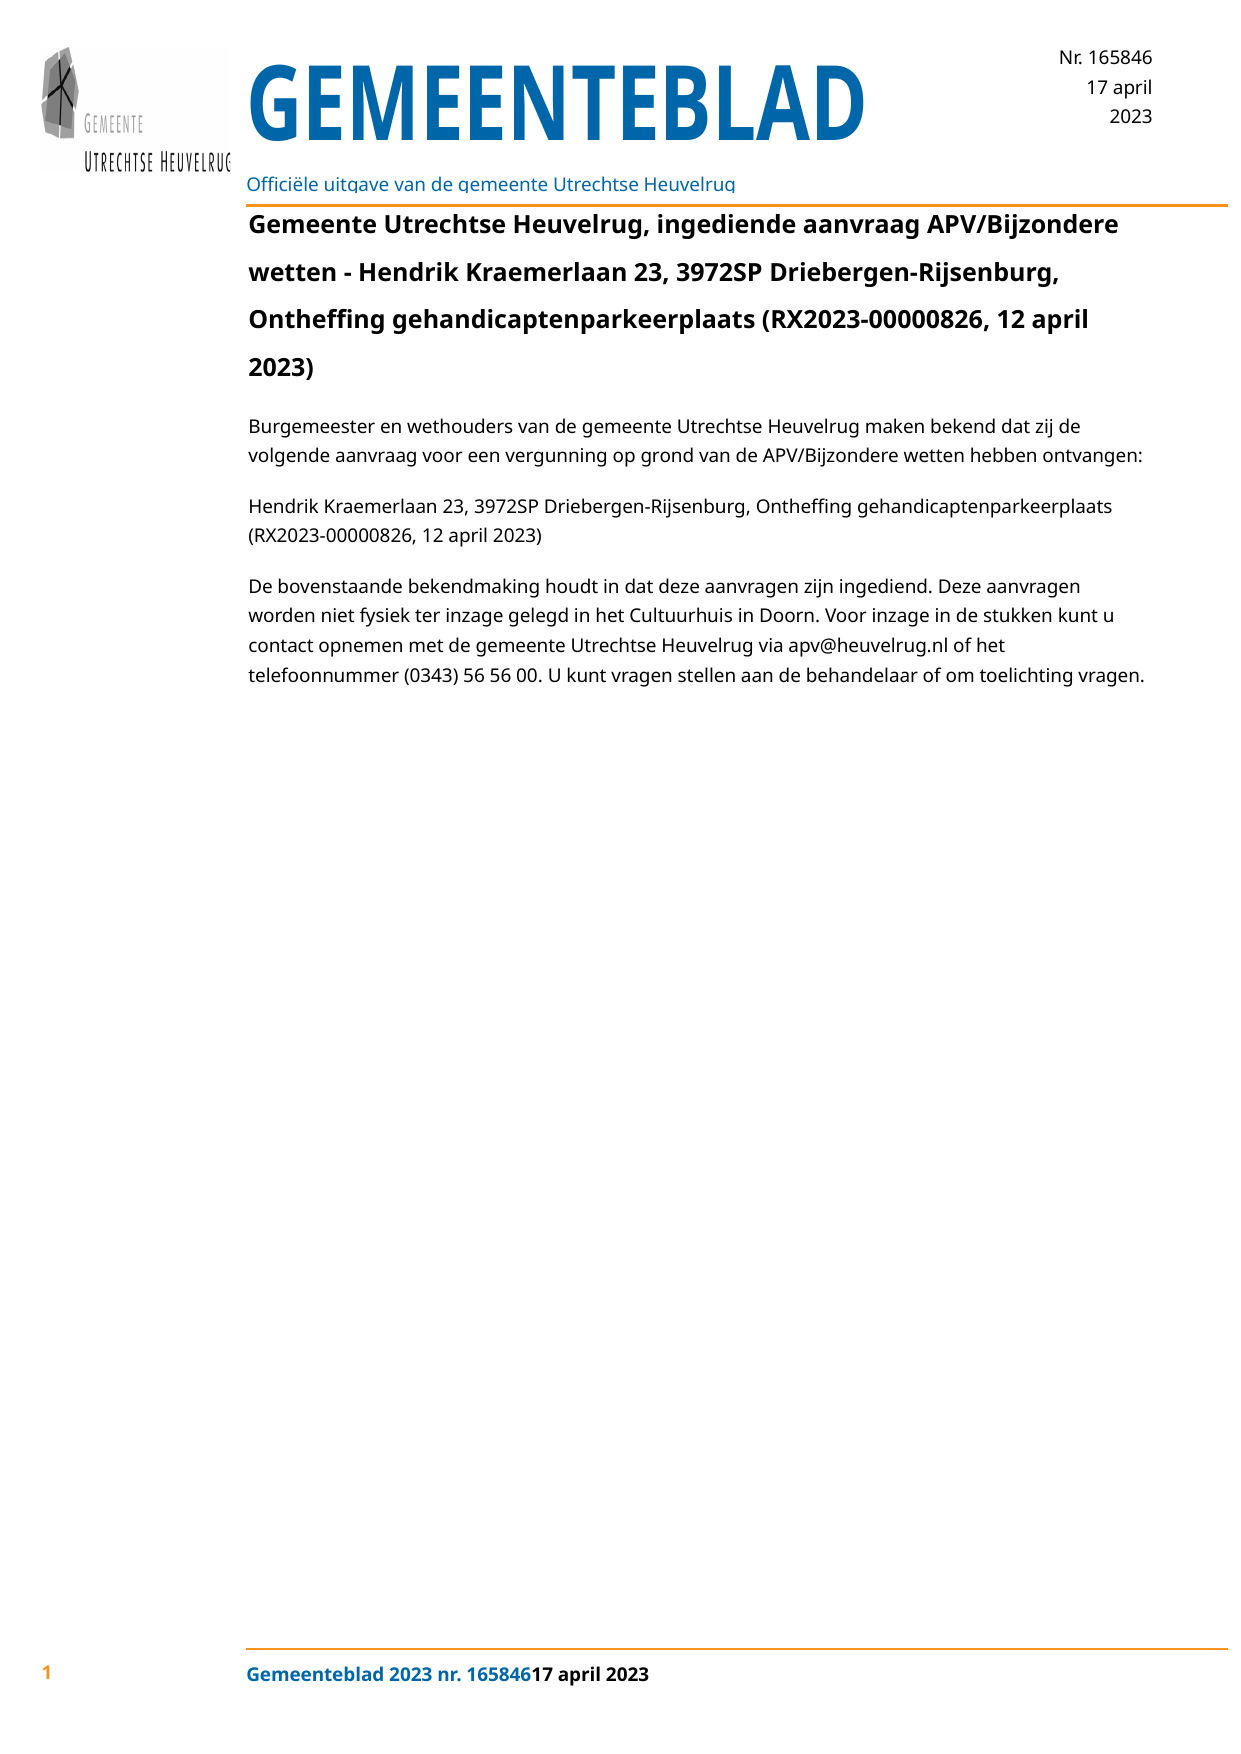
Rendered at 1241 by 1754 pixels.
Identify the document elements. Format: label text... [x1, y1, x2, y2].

text Burgemeester en wethouders van de gemeente Utrechtse Heuvelrug maken bekend dat zij de volgende aanvraag voor een vergunning op grond van de APV/Bijzondere wetten hebben ontvangen: [248, 413, 1152, 468]
text Hendrik Kraemerlaan 23, 3972SP Driebergen-Rijsenburg, Ontheffing gehandicaptenparkeerplaats (RX2023-00000826, 12 april 2023) [248, 493, 1152, 548]
text Gemeente Utrechtse Heuvelrug, ingediende aanvraag APV/Bijzondere wetten - Hendrik Kraemerlaan 23, 3972SP Driebergen-Rijsenburg, Ontheffing gehandicaptenparkeerplaats (RX2023-00000826, 12 april 2023) [248, 207, 1152, 384]
picture [41, 47, 231, 172]
text De bovenstaande bekendmaking houdt in dat deze aanvragen zijn ingediend. Deze aanvragen worden niet fysiek ter inzage gelegd in het Cultuurhuis in Doorn. Voor inzage in de stukken kunt u contact opnemen met de gemeente Utrechtse Heuvelrug via apv@heuvelrug.nl of het telefoonnummer (0343) 56 56 00. U kunt vragen stellen aan de behandelaar of om toelichting vragen. [248, 573, 1152, 688]
